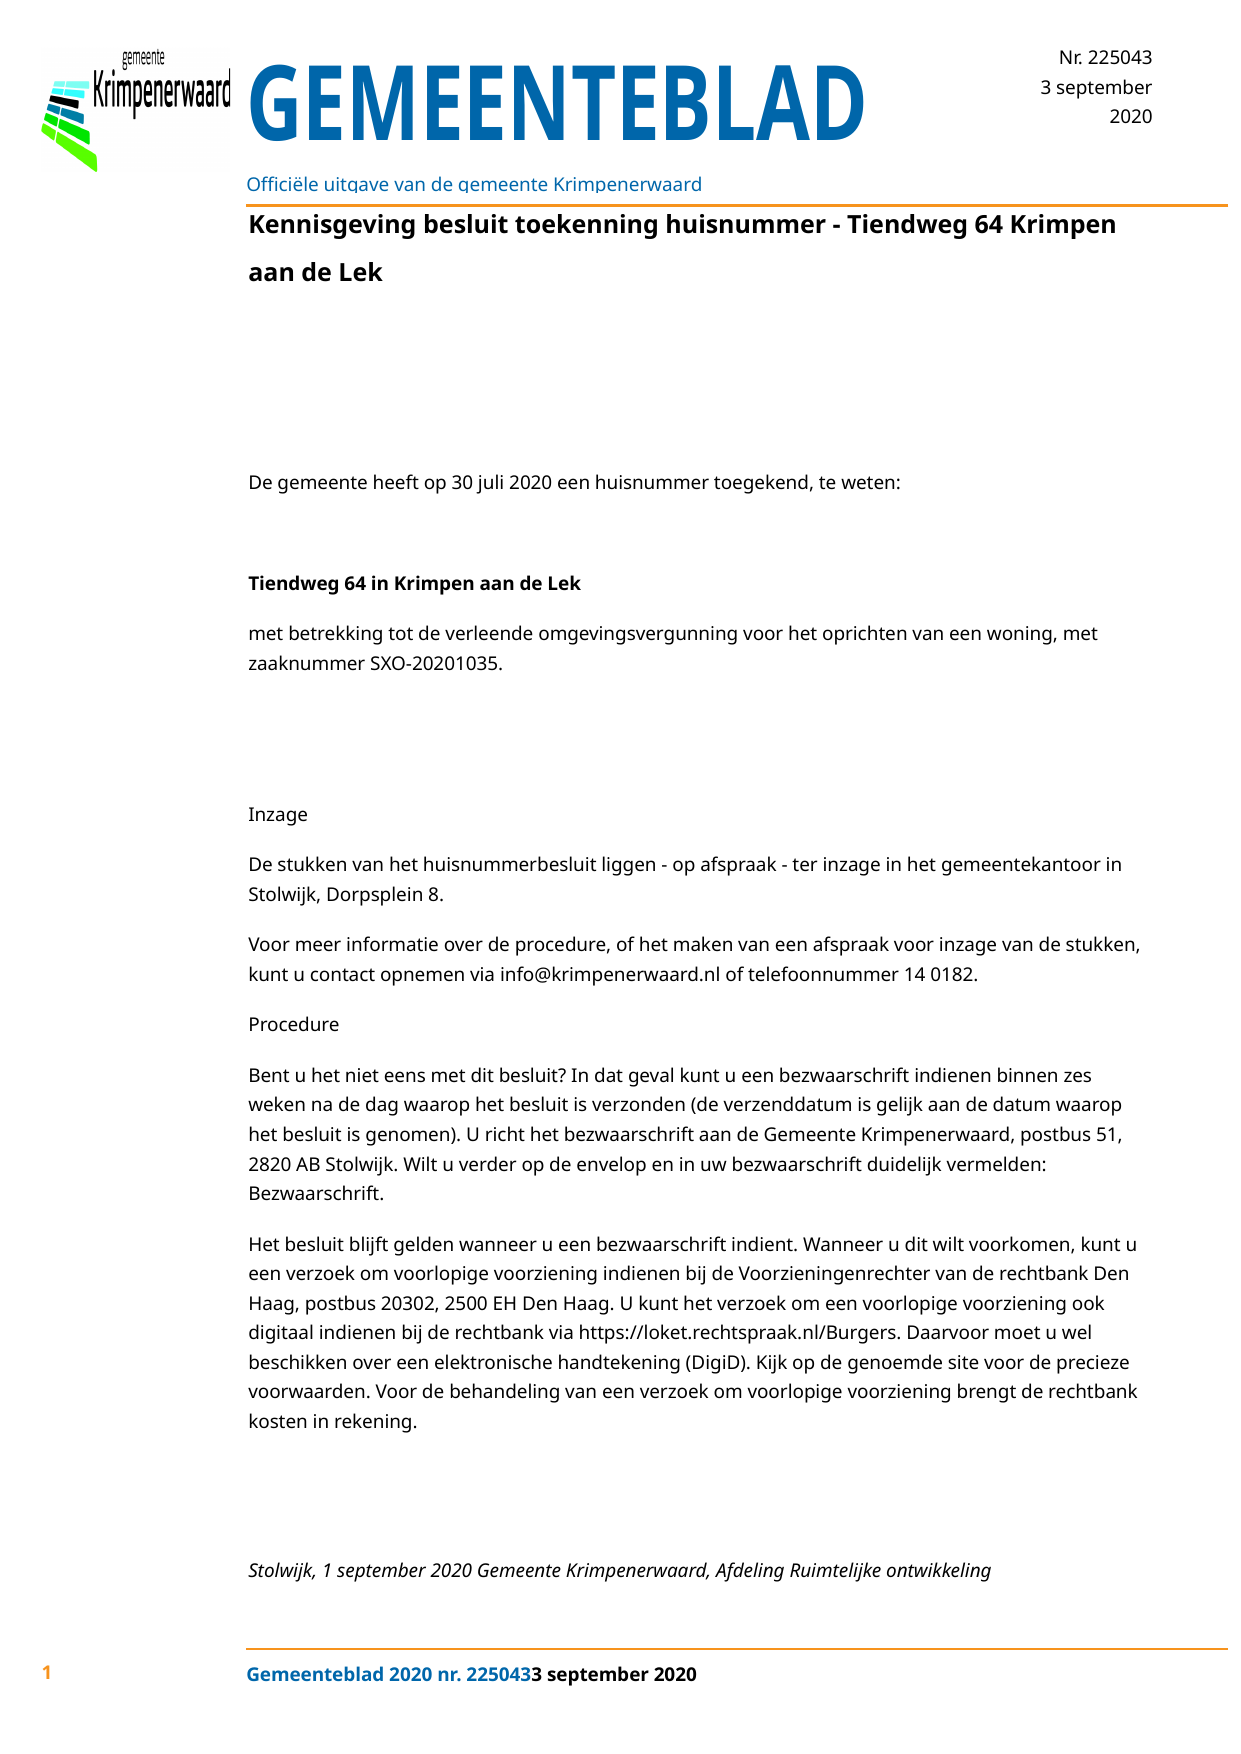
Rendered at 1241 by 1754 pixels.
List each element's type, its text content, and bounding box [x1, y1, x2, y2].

text Procedure [248, 1012, 1152, 1037]
picture [41, 47, 231, 172]
text De gemeente heeft op 30 juli 2020 een huisnummer toegekend, te weten: [248, 469, 1152, 495]
text met betrekking tot de verleende omgevingsvergunning voor het oprichten van een woning, met zaaknummer SXO-20201035. [248, 620, 1152, 676]
text Kennisgeving besluit toekenning huisnummer - Tiendweg 64 Krimpen aan de Lek [248, 207, 1152, 288]
text Tiendweg 64 in Krimpen aan de Lek [248, 570, 1152, 596]
text Stolwijk, 1 september 2020 Gemeente Krimpenerwaard, Afdeling Ruimtelijke ontwikkeling [248, 1557, 1152, 1583]
text De stukken van het huisnummerbesluit liggen - op afspraak - ter inzage in het gemeentekantoor in Stolwijk, Dorpsplein 8. [248, 852, 1152, 907]
text Inzage [248, 801, 1152, 827]
text Bent u het niet eens met dit besluit? In dat geval kunt u een bezwaarschrift indienen binnen zes weken na de dag waarop het besluit is verzonden (de verzenddatum is gelijk aan de datum waarop het besluit is genomen). U richt het bezwaarschrift aan de Gemeente Krimpenerwaard, postbus 51, 2820 AB Stolwijk. Wilt u verder op de envelop en in uw bezwaarschrift duidelijk vermelden: Bezwaarschrift. [248, 1062, 1152, 1206]
text Het besluit blijft gelden wanneer u een bezwaarschrift indient. Wanneer u dit wilt voorkomen, kunt u een verzoek om voorlopige voorziening indienen bij de Voorzieningenrechter van de rechtbank Den Haag, postbus 20302, 2500 EH Den Haag. U kunt het verzoek om een voorlopige voorziening ook digitaal indienen bij de rechtbank via https://loket.rechtspraak.nl/Burgers. Daarvoor moet u wel beschikken over een elektronische handtekening (DigiD). Kijk op de genoemde site voor de precieze voorwaarden. Voor de behandeling van een verzoek om voorlopige voorziening brengt de rechtbank kosten in rekening. [248, 1231, 1152, 1434]
text Voor meer informatie over de procedure, of het maken van een afspraak voor inzage van de stukken, kunt u contact opnemen via info@krimpenerwaard.nl of telefoonnummer 14 0182. [248, 932, 1152, 987]
